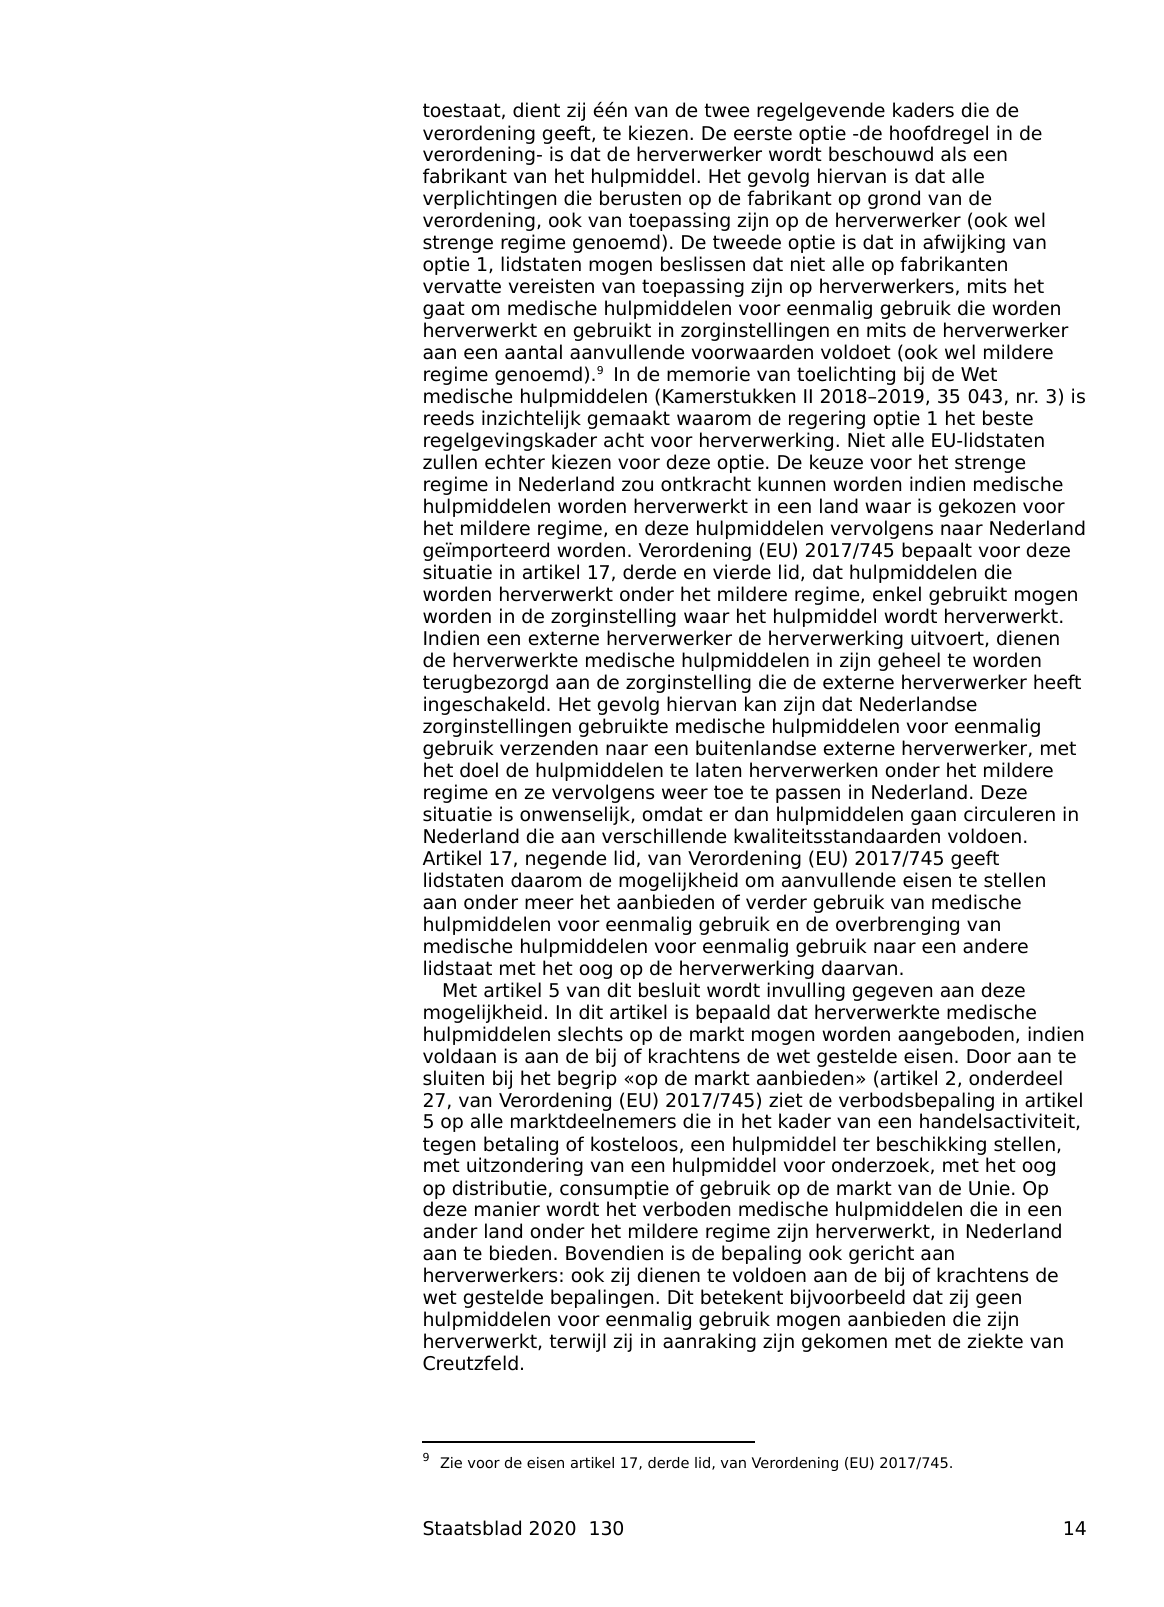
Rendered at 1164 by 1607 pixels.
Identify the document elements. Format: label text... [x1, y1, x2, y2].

text Met artikel 5 van dit besluit wordt invulling gegeven aan deze mogelijkheid. In dit artikel is bepaald dat herverwerkte medische hulpmiddelen slechts op de markt mogen worden aangeboden, indien voldaan is aan de bij of krachtens de wet gestelde eisen. Door aan te sluiten bij het begrip «op de markt aanbieden» (artikel 2, onderdeel 27, van Verordening (EU) 2017/745) ziet de verbodsbepaling in artikel 5 op alle marktdeelnemers die in het kader van een handelsactiviteit, tegen betaling of kosteloos, een hulpmiddel ter beschikking stellen, met uitzondering van een hulpmiddel voor onderzoek, met het oog op distributie, consumptie of gebruik op de markt van de Unie. Op deze manier wordt het verboden medische hulpmiddelen die in een ander land onder het mildere regime zijn herverwerkt, in Nederland aan te bieden. Bovendien is de bepaling ook gericht aan herverwerkers: ook zij dienen te voldoen aan de bij of krachtens de wet gestelde bepalingen. Dit betekent bijvoorbeeld dat zij geen hulpmiddelen voor eenmalig gebruik mogen aanbieden die zijn herverwerkt, terwijl zij in aanraking zijn gekomen met de ziekte van Creutzfeld. [422, 979, 1087, 1375]
text Zie voor de eisen artikel 17, derde lid, van Verordening (EU) 2017/745. [422, 1451, 1087, 1473]
text toestaat, dient zij één van de twee regelgevende kaders die de verordening geeft, te kiezen. De eerste optie -de hoofdregel in de verordening- is dat de herverwerker wordt beschouwd als een fabrikant van het hulpmiddel. Het gevolg hiervan is dat alle verplichtingen die berusten op de fabrikant op grond van de verordening, ook van toepassing zijn op de herverwerker (ook wel strenge regime genoemd). De tweede optie is dat in afwijking van optie 1, lidstaten mogen beslissen dat niet alle op fabrikanten vervatte vereisten van toepassing zijn op herverwerkers, mits het gaat om medische hulpmiddelen voor eenmalig gebruik die worden herverwerkt en gebruikt in zorginstellingen en mits de herverwerker aan een aantal aanvullende voorwaarden voldoet (ook wel mildere regime genoemd). In de memorie van toelichting bij de Wet medische hulpmiddelen (Kamerstukken II 2018–2019, 35 043, nr. 3) is reeds inzichtelijk gemaakt waarom de regering optie 1 het beste regelgevingskader acht voor herverwerking. Niet alle EU-lidstaten zullen echter kiezen voor deze optie. De keuze voor het strenge regime in Nederland zou ontkracht kunnen worden indien medische hulpmiddelen worden herverwerkt in een land waar is gekozen voor het mildere regime, en deze hulpmiddelen vervolgens naar Nederland geïmporteerd worden. Verordening (EU) 2017/745 bepaalt voor deze situatie in artikel 17, derde en vierde lid, dat hulpmiddelen die worden herverwerkt onder het mildere regime, enkel gebruikt mogen worden in de zorginstelling waar het hulpmiddel wordt herverwerkt. Indien een externe herverwerker de herverwerking uitvoert, dienen de herverwerkte medische hulpmiddelen in zijn geheel te worden terugbezorgd aan de zorginstelling die de externe herverwerker heeft ingeschakeld. Het gevolg hiervan kan zijn dat Nederlandse zorginstellingen gebruikte medische hulpmiddelen voor eenmalig gebruik verzenden naar een buitenlandse externe herverwerker, met het doel de hulpmiddelen te laten herverwerken onder het mildere regime en ze vervolgens weer toe te passen in Nederland. Deze situatie is onwenselijk, omdat er dan hulpmiddelen gaan circuleren in Nederland die aan verschillende kwaliteitsstandaarden voldoen. Artikel 17, negende lid, van Verordening (EU) 2017/745 geeft lidstaten daarom de mogelijkheid om aanvullende eisen te stellen aan onder meer het aanbieden of verder gebruik van medische hulpmiddelen voor eenmalig gebruik en de overbrenging van medische hulpmiddelen voor eenmalig gebruik naar een andere lidstaat met het oog op de herverwerking daarvan. [422, 100, 1087, 979]
